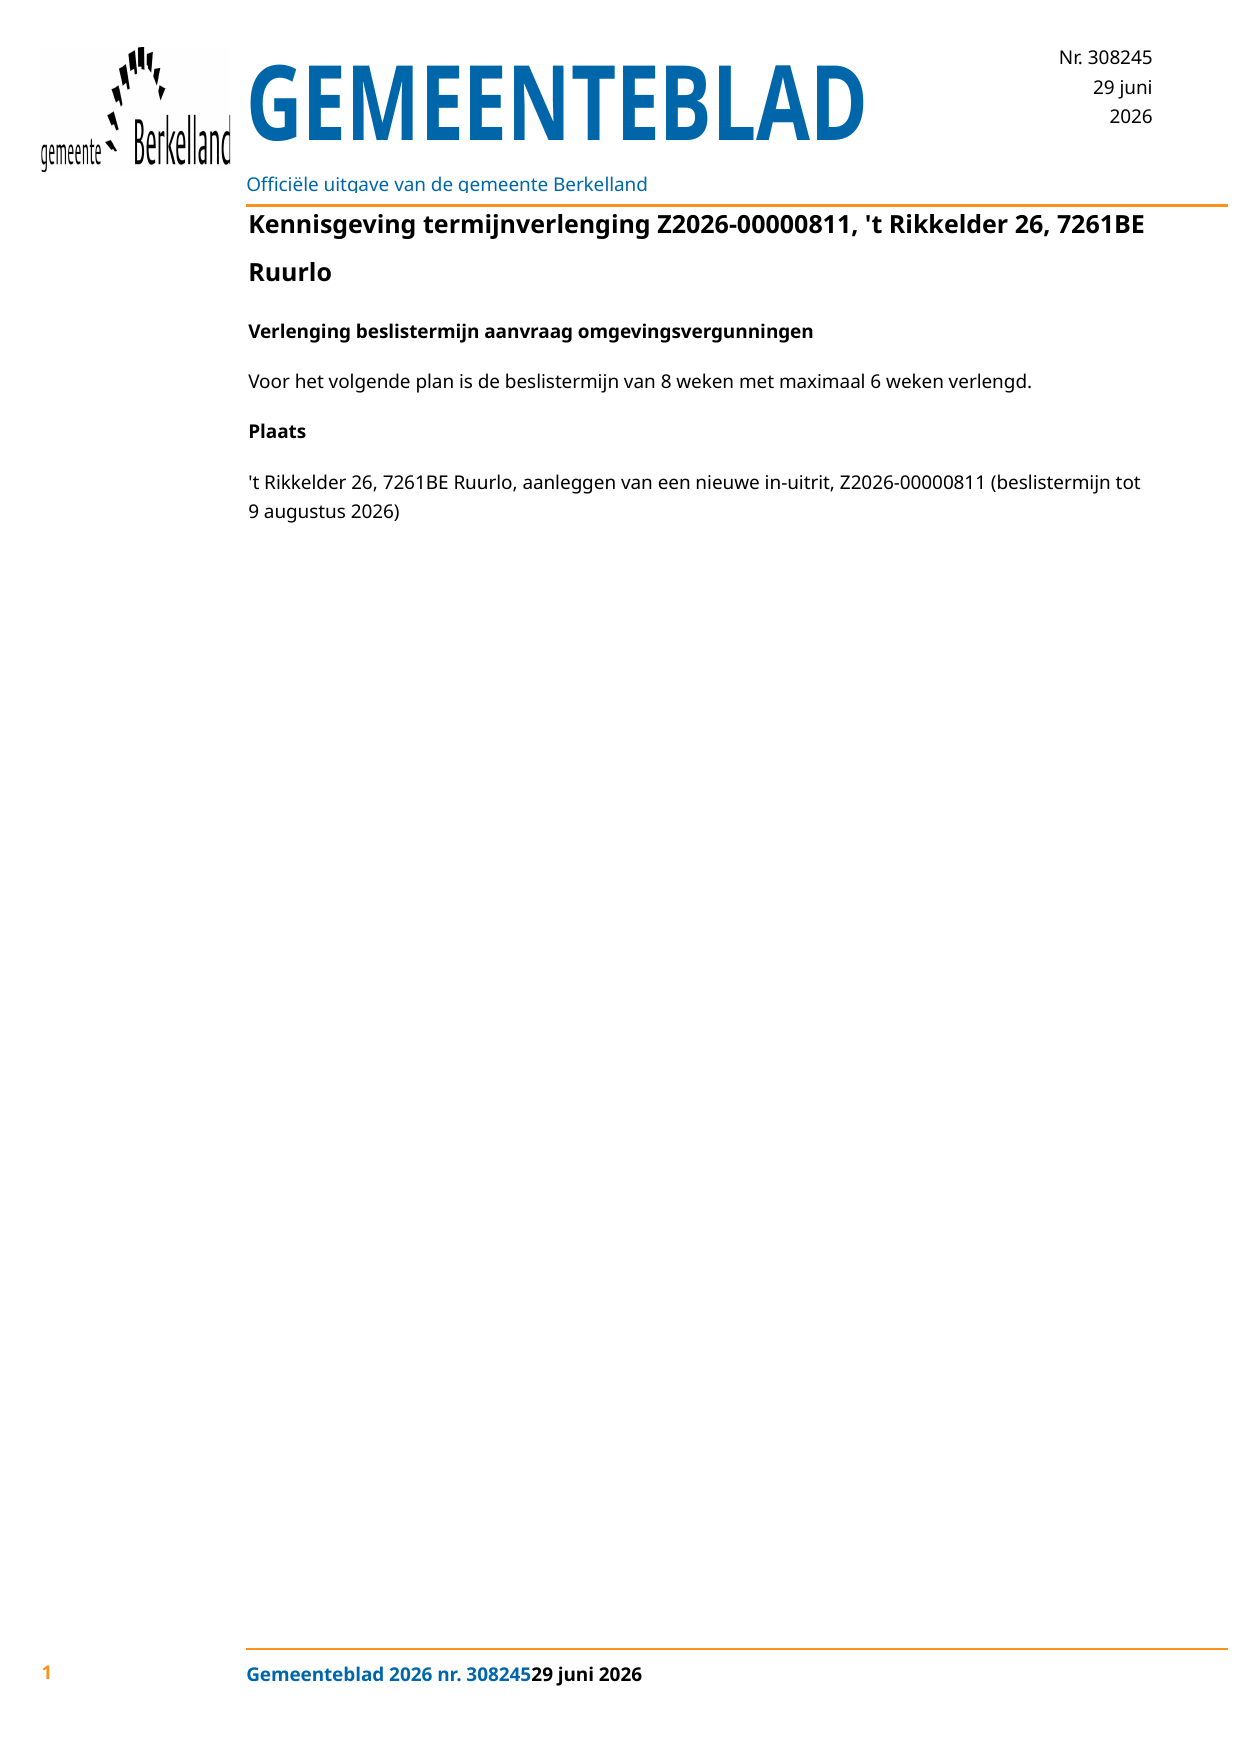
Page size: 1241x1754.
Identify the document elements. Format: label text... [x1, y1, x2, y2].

text Voor het volgende plan is de beslistermijn van 8 weken met maximaal 6 weken verlengd. [248, 368, 1152, 394]
text Kennisgeving termijnverlenging Z2026-00000811, 't Rikkelder 26, 7261BE Ruurlo [248, 207, 1152, 288]
text Plaats [248, 419, 1152, 444]
text 't Rikkelder 26, 7261BE Ruurlo, aanleggen van een nieuwe in-uitrit, Z2026-00000811 (beslistermijn tot 9 augustus 2026) [248, 469, 1152, 524]
picture [41, 47, 231, 172]
text Verlenging beslistermijn aanvraag omgevingsvergunningen [248, 318, 1152, 344]
